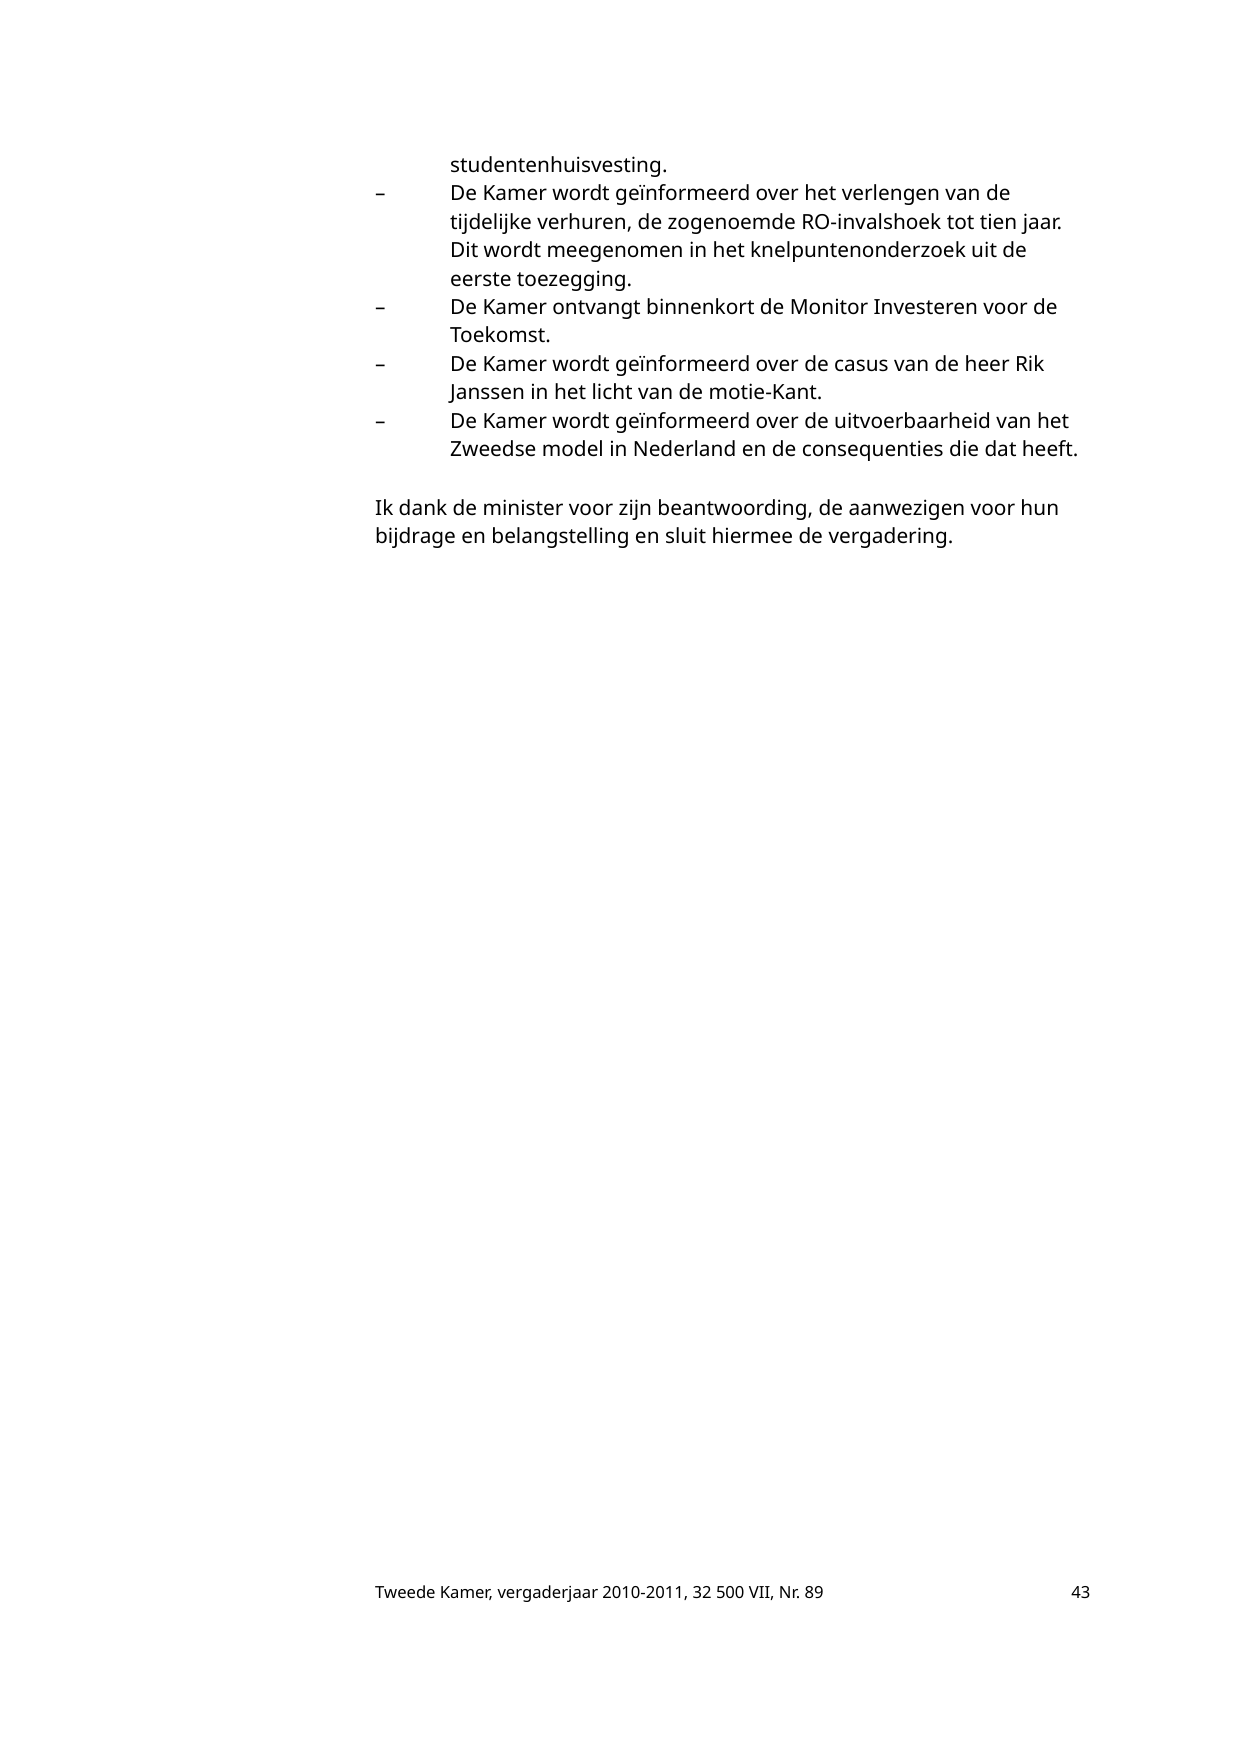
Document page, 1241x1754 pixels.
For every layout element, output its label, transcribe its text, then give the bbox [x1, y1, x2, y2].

list De Kamer wordt geïnformeerd over het verlengen van de tijdelijke verhuren, de zogenoemde RO-invalshoek tot tien jaar. Dit wordt meegenomen in het knelpuntenonderzoek uit de eerste toezegging. [375, 178, 1090, 292]
list studentenhuisvesting. [375, 150, 1090, 178]
list De Kamer wordt geïnformeerd over de casus van de heer Rik Janssen in het licht van de motie-Kant. [375, 349, 1090, 406]
text Ik dank de minister voor zijn beantwoording, de aanwezigen voor hun bijdrage en belangstelling en sluit hiermee de vergadering. [375, 493, 1090, 550]
list De Kamer wordt geïnformeerd over de uitvoerbaarheid van het Zweedse model in Nederland en de consequenties die dat heeft. [375, 406, 1090, 463]
list De Kamer ontvangt binnenkort de Monitor Investeren voor de Toekomst. [375, 292, 1090, 349]
